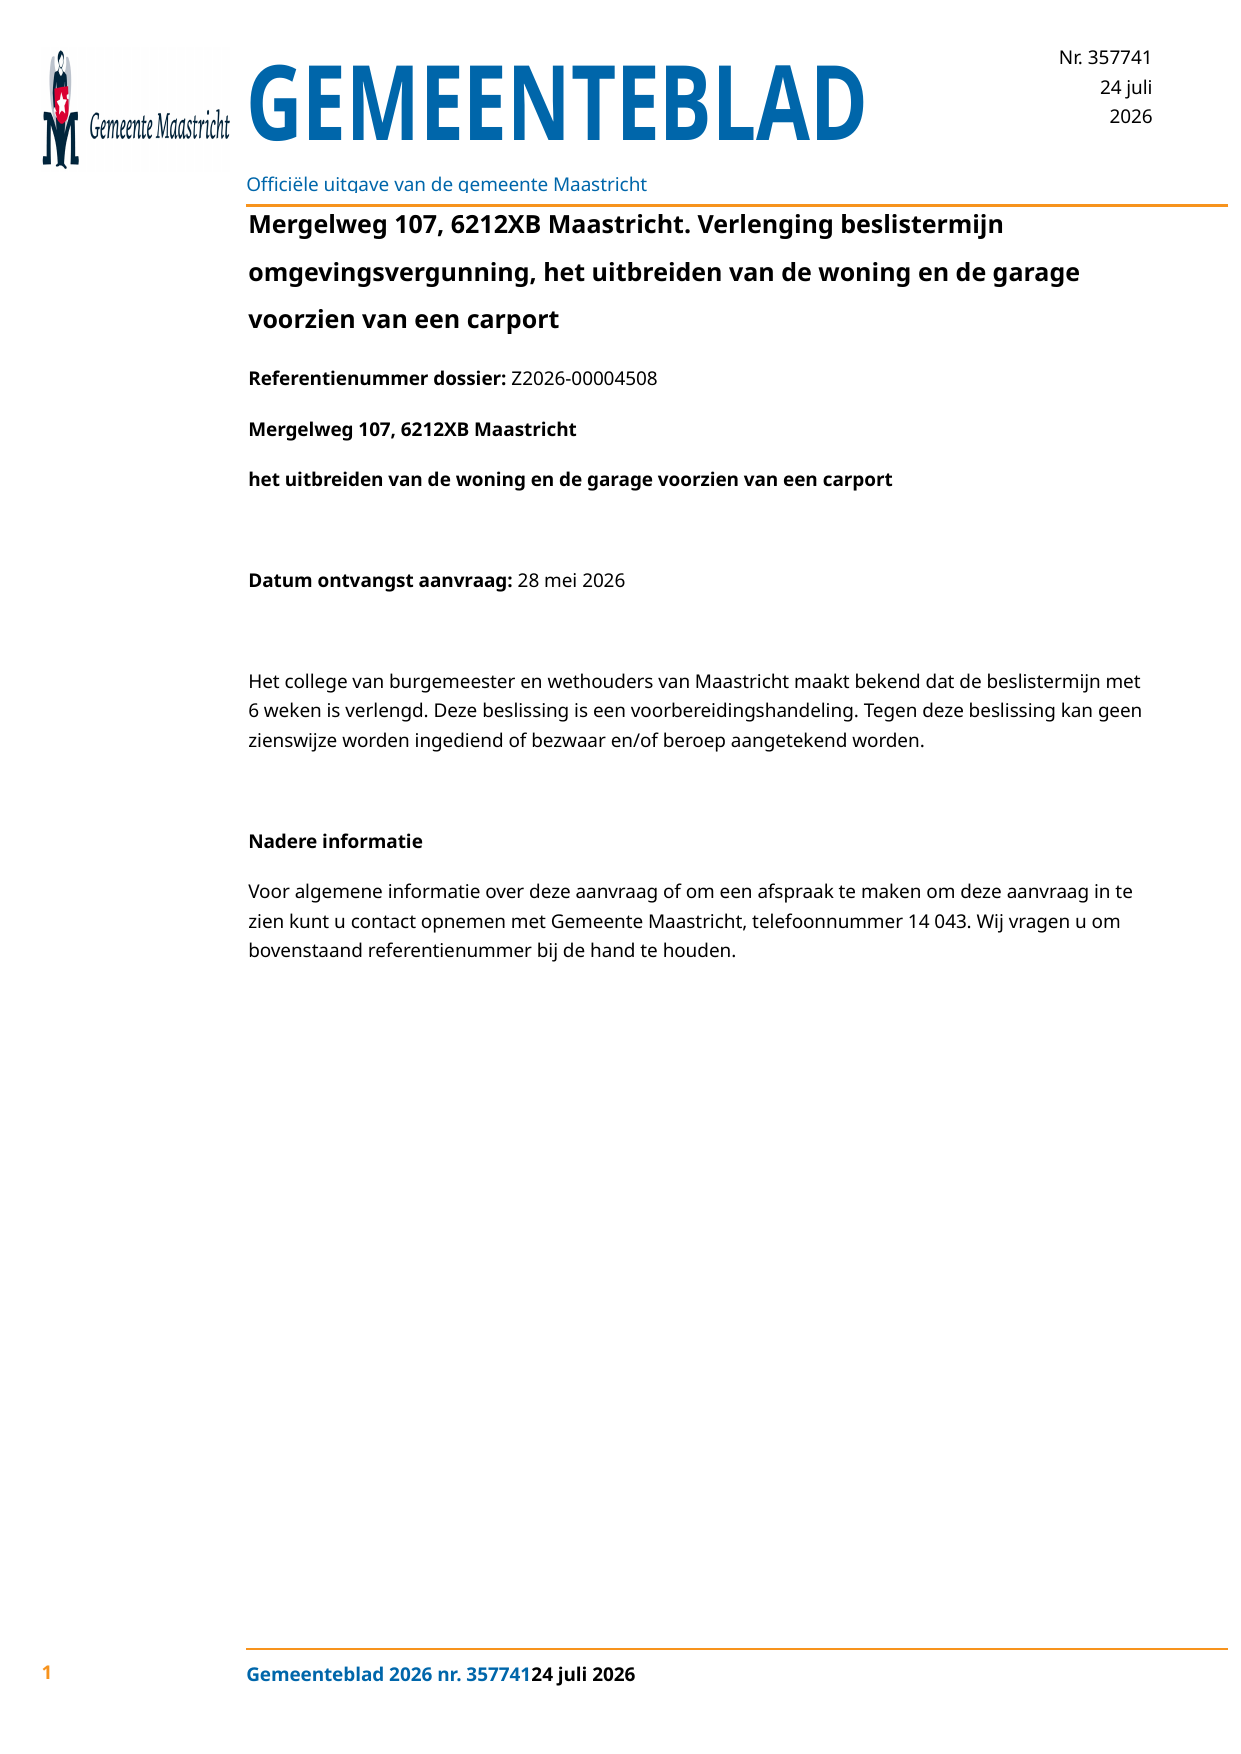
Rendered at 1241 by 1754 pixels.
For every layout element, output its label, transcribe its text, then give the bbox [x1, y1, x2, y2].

text Datum ontvangst aanvraag: 28 mei 2026 [248, 567, 1152, 593]
picture [41, 47, 231, 172]
text Referentienummer dossier: Z2026-00004508 [248, 366, 1152, 391]
text Voor algemene informatie over deze aanvraag of om een afspraak te maken om deze aanvraag in te zien kunt u contact opnemen met Gemeente Maastricht, telefoonnummer 14 043. Wij vragen u om bovenstaand referentienummer bij de hand te houden. [248, 878, 1152, 963]
text Nadere informatie [248, 828, 1152, 854]
text Het college van burgemeester en wethouders van Maastricht maakt bekend dat de beslistermijn met 6 weken is verlengd. Deze beslissing is een voorbereidingshandeling. Tegen deze beslissing kan geen zienswijze worden ingediend of bezwaar en/of beroep aangetekend worden. [248, 668, 1152, 753]
text het uitbreiden van de woning en de garage voorzien van een carport [248, 466, 1152, 492]
text Mergelweg 107, 6212XB Maastricht [248, 416, 1152, 442]
text Mergelweg 107, 6212XB Maastricht. Verlenging beslistermijn omgevingsvergunning, het uitbreiden van de woning en de garage voorzien van een carport [248, 207, 1152, 336]
